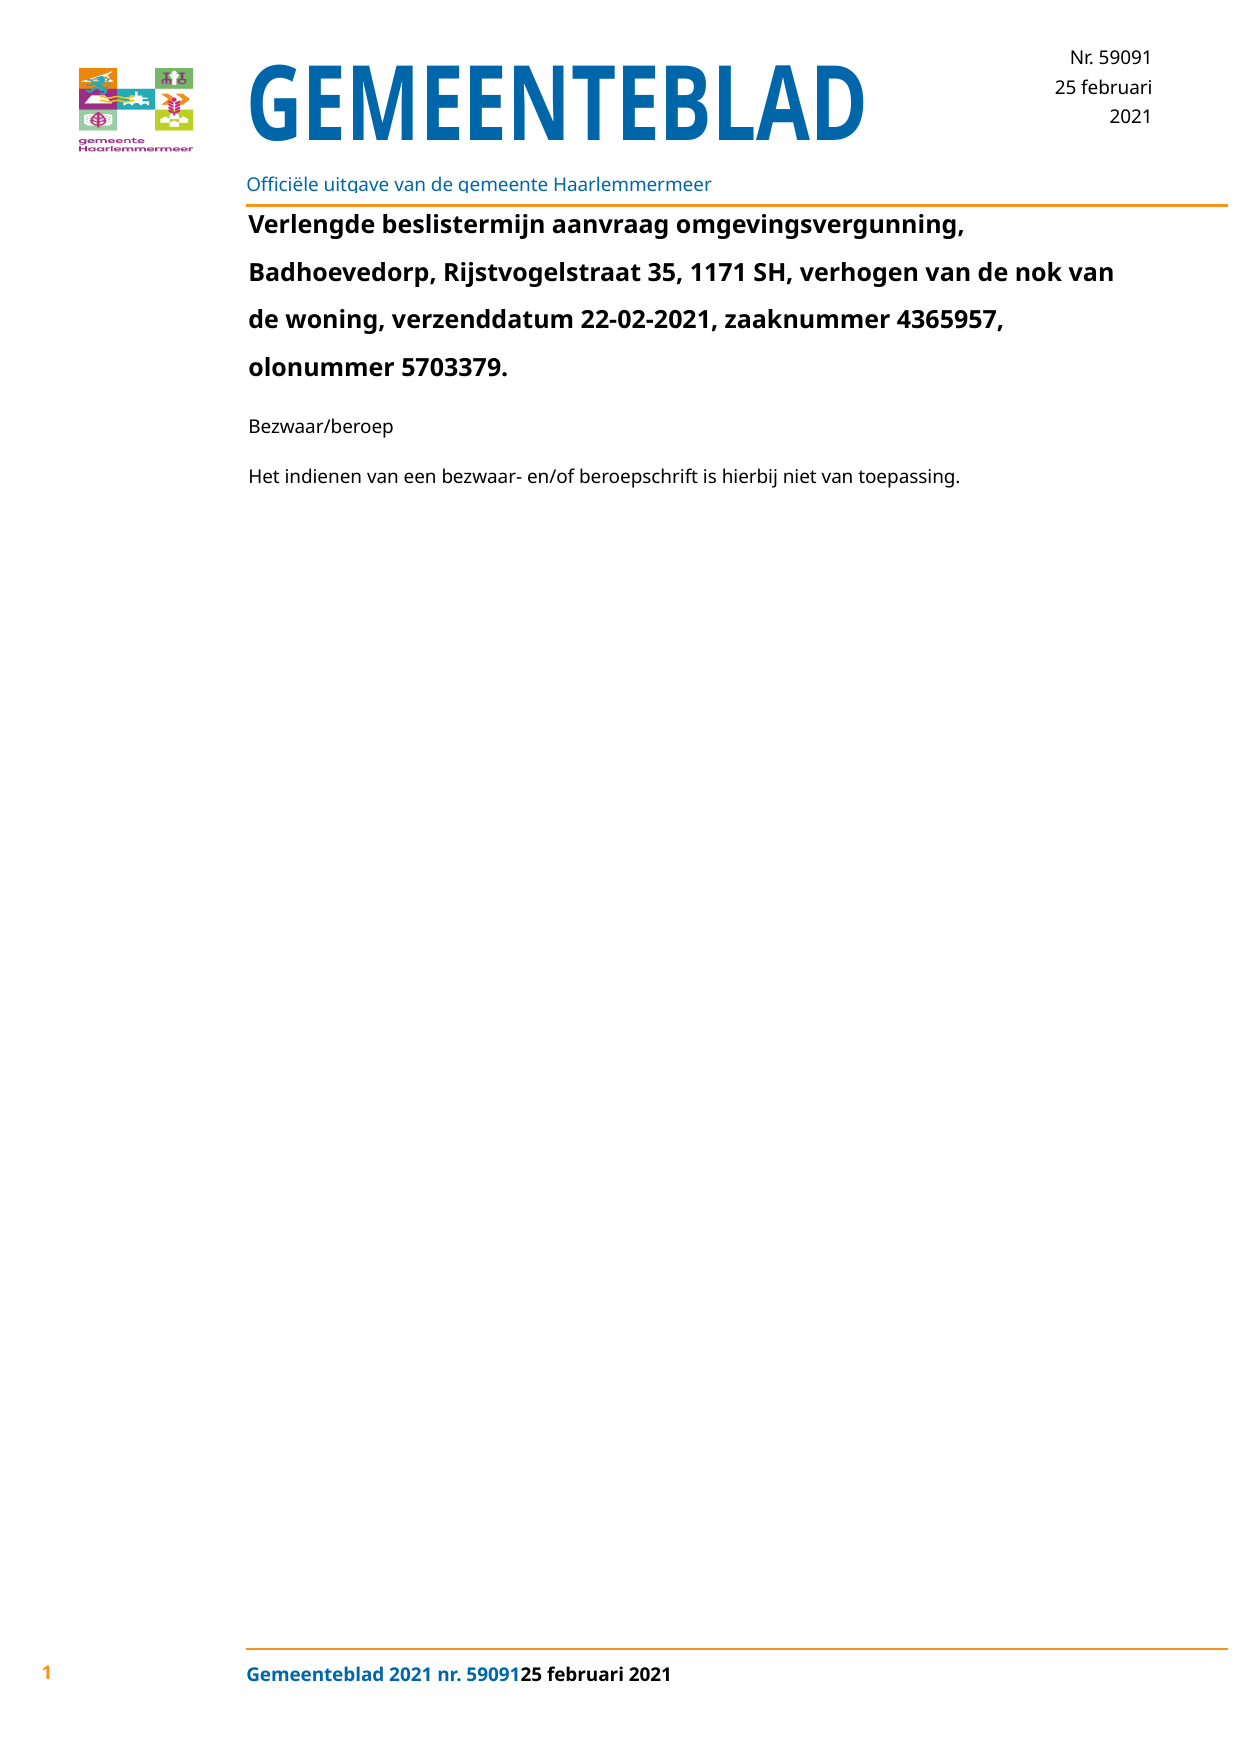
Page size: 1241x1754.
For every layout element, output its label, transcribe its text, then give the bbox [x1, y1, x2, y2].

text Verlengde beslistermijn aanvraag omgevingsvergunning, Badhoevedorp, Rijstvogelstraat 35, 1171 SH, verhogen van de nok van de woning, verzenddatum 22-02-2021, zaaknummer 4365957, olonummer 5703379. [248, 207, 1152, 384]
text Het indienen van een bezwaar- en/of beroepschrift is hierbij niet van toepassing. [248, 463, 1152, 489]
text Bezwaar/beroep [248, 413, 1152, 439]
picture [41, 47, 231, 172]
